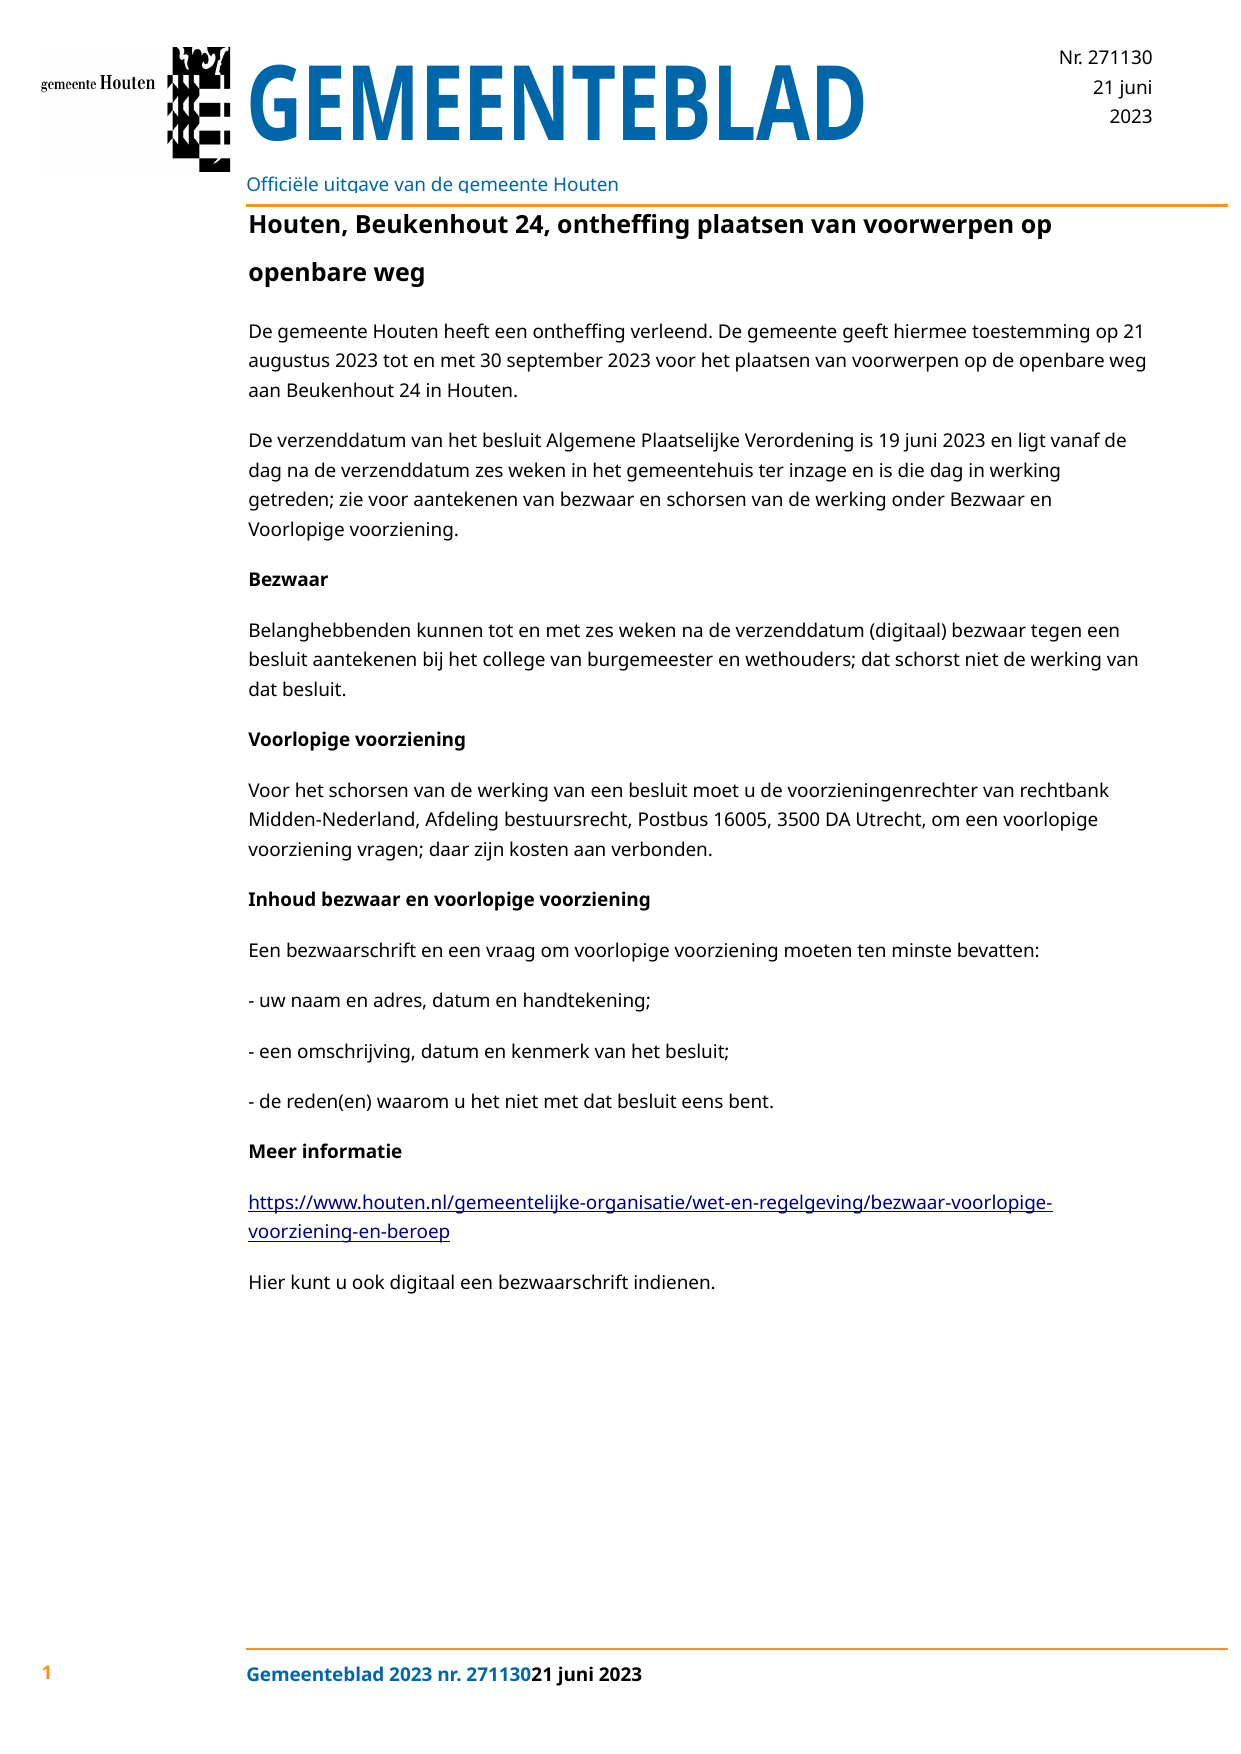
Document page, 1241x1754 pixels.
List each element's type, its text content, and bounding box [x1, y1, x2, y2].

text Bezwaar [248, 567, 1152, 592]
text Houten, Beukenhout 24, ontheffing plaatsen van voorwerpen op openbare weg [248, 207, 1152, 288]
text https://www.houten.nl/gemeentelijke-organisatie/wet-en-regelgeving/bezwaar-voorlopige-voorziening-en-beroep [248, 1189, 1152, 1244]
text - de reden(en) waarom u het niet met dat besluit eens bent. [248, 1088, 1152, 1114]
text De gemeente Houten heeft een ontheffing verleend. De gemeente geeft hiermee toestemming op 21 augustus 2023 tot en met 30 september 2023 voor het plaatsen van voorwerpen op de openbare weg aan Beukenhout 24 in Houten. [248, 318, 1152, 403]
picture [41, 47, 231, 172]
text Inhoud bezwaar en voorlopige voorziening [248, 887, 1152, 912]
text Meer informatie [248, 1139, 1152, 1164]
text Belanghebbenden kunnen tot en met zes weken na de verzenddatum (digitaal) bezwaar tegen een besluit aantekenen bij het college van burgemeester en wethouders; dat schorst niet de werking van dat besluit. [248, 617, 1152, 702]
text Hier kunt u ook digitaal een bezwaarschrift indienen. [248, 1269, 1152, 1295]
text Voor het schorsen van de werking van een besluit moet u de voorzieningenrechter van rechtbank Midden-Nederland, Afdeling bestuursrecht, Postbus 16005, 3500 DA Utrecht, om een voorlopige voorziening vragen; daar zijn kosten aan verbonden. [248, 777, 1152, 862]
text - uw naam en adres, datum en handtekening; [248, 987, 1152, 1013]
text Voorlopige voorziening [248, 727, 1152, 752]
text Een bezwaarschrift en een vraag om voorlopige voorziening moeten ten minste bevatten: [248, 937, 1152, 963]
text De verzenddatum van het besluit Algemene Plaatselijke Verordening is 19 juni 2023 en ligt vanaf de dag na de verzenddatum zes weken in het gemeentehuis ter inzage en is die dag in werking getreden; zie voor aantekenen van bezwaar en schorsen van de werking onder Bezwaar en Voorlopige voorziening. [248, 427, 1152, 542]
text - een omschrijving, datum en kenmerk van het besluit; [248, 1038, 1152, 1064]
